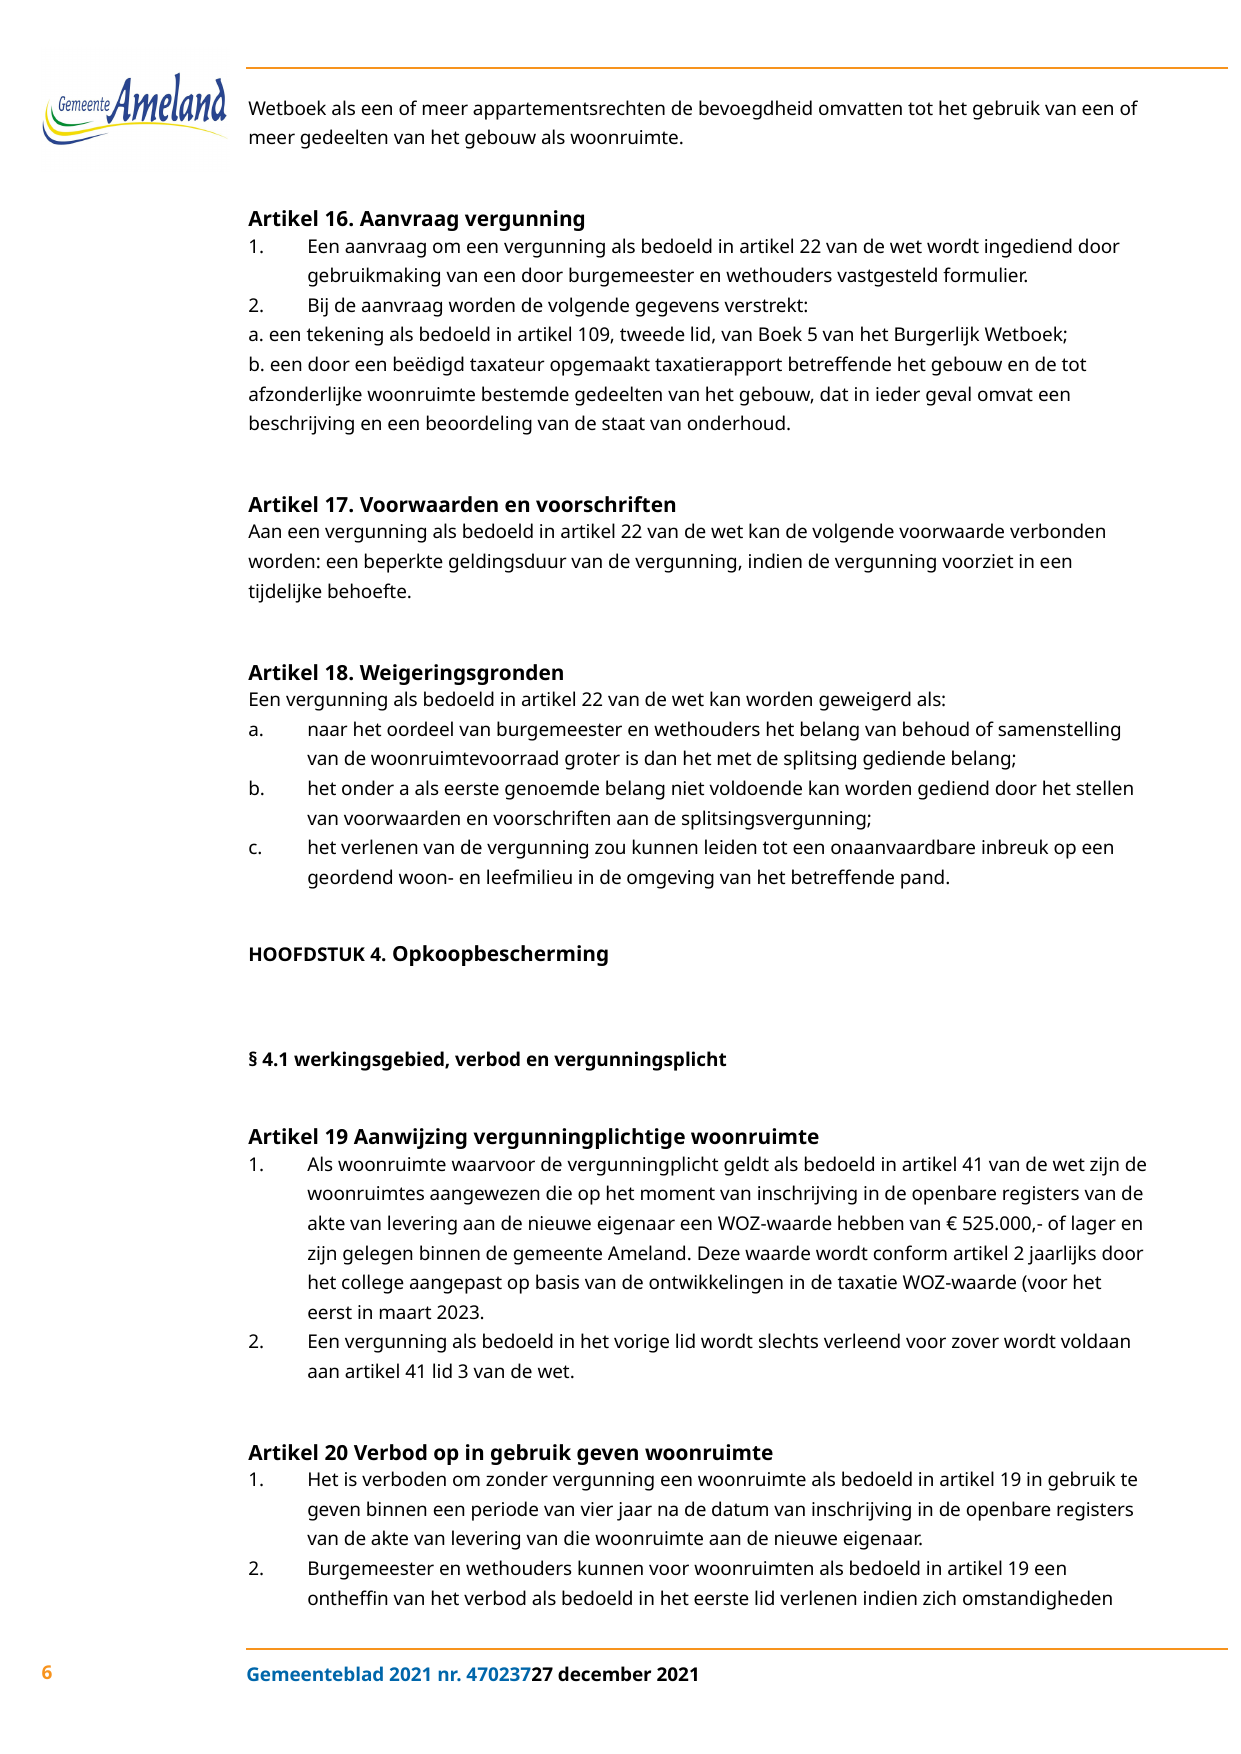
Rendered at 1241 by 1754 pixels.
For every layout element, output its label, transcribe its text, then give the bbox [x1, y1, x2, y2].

text a. een tekening als bedoeld in artikel 109, tweede lid, van Boek 5 van het Burgerlijk Wetboek; [248, 322, 1152, 347]
text Aan een vergunning als bedoeld in artikel 22 van de wet kan de volgende voorwaarde verbonden worden: een beperkte geldingsduur van de vergunning, indien de vergunning voorziet in een tijdelijke behoefte. [248, 519, 1152, 604]
list Een aanvraag om een vergunning als bedoeld in artikel 22 van de wet wordt ingediend door gebruikmaking van een door burgemeester en wethouders vastgesteld formulier. [248, 233, 1152, 288]
list Een vergunning als bedoeld in het vorige lid wordt slechts verleend voor zover wordt voldaan aan artikel 41 lid 3 van de wet. [248, 1328, 1152, 1384]
text Artikel 17. Voorwaarden en voorschriften [248, 490, 1152, 519]
text § 4.1 werkingsgebied, verbod en vergunningsplicht [248, 1046, 1152, 1072]
text HOOFDSTUK 4. Opkoopbescherming [248, 939, 1152, 967]
list Burgemeester en wethouders kunnen voor woonruimten als bedoeld in artikel 19 een ontheffin van het verbod als bedoeld in het eerste lid verlenen indien zich omstandigheden [248, 1555, 1152, 1611]
text Artikel 16. Aanvraag vergunning [248, 204, 1152, 233]
text Artikel 20 Verbod op in gebruik geven woonruimte [248, 1438, 1152, 1466]
list naar het oordeel van burgemeester en wethouders het belang van behoud of samenstelling van de woonruimtevoorraad groter is dan het met de splitsing gediende belang; [248, 716, 1152, 771]
text Een vergunning als bedoeld in artikel 22 van de wet kan worden geweigerd als: [248, 686, 1152, 712]
text b. een door een beëdigd taxateur opgemaakt taxatierapport betreffende het gebouw en de tot afzonderlijke woonruimte bestemde gedeelten van het gebouw, dat in ieder geval omvat een beschrijving en een beoordeling van de staat van onderhoud. [248, 351, 1152, 436]
list Het is verboden om zonder vergunning een woonruimte als bedoeld in artikel 19 in gebruik te geven binnen een periode van vier jaar na de datum van inschrijving in de openbare registers van de akte van levering van die woonruimte aan de nieuwe eigenaar. [248, 1466, 1152, 1551]
text Artikel 18. Weigeringsgronden [248, 658, 1152, 686]
text Wetboek als een of meer appartementsrechten de bevoegdheid omvatten tot het gebruik van een of meer gedeelten van het gebouw als woonruimte. [248, 95, 1152, 150]
picture [41, 47, 231, 172]
list het onder a als eerste genoemde belang niet voldoende kan worden gediend door het stellen van voorwaarden en voorschriften aan de splitsingsvergunning; [248, 775, 1152, 830]
list het verlenen van de vergunning zou kunnen leiden tot een onaanvaardbare inbreuk op een geordend woon- en leefmilieu in de omgeving van het betreffende pand. [248, 834, 1152, 889]
list Bij de aanvraag worden de volgende gegevens verstrekt: [248, 292, 1152, 318]
list Als woonruimte waarvoor de vergunningplicht geldt als bedoeld in artikel 41 van de wet zijn de woonruimtes aangewezen die op het moment van inschrijving in de openbare registers van de akte van levering aan de nieuwe eigenaar een WOZ-waarde hebben van € 525.000,- of lager en zijn gelegen binnen de gemeente Ameland. Deze waarde wordt conform artikel 2 jaarlijks door het college aangepast op basis van de ontwikkelingen in de taxatie WOZ-waarde (voor het eerst in maart 2023. [248, 1151, 1152, 1324]
text Artikel 19 Aanwijzing vergunningplichtige woonruimte [248, 1122, 1152, 1151]
